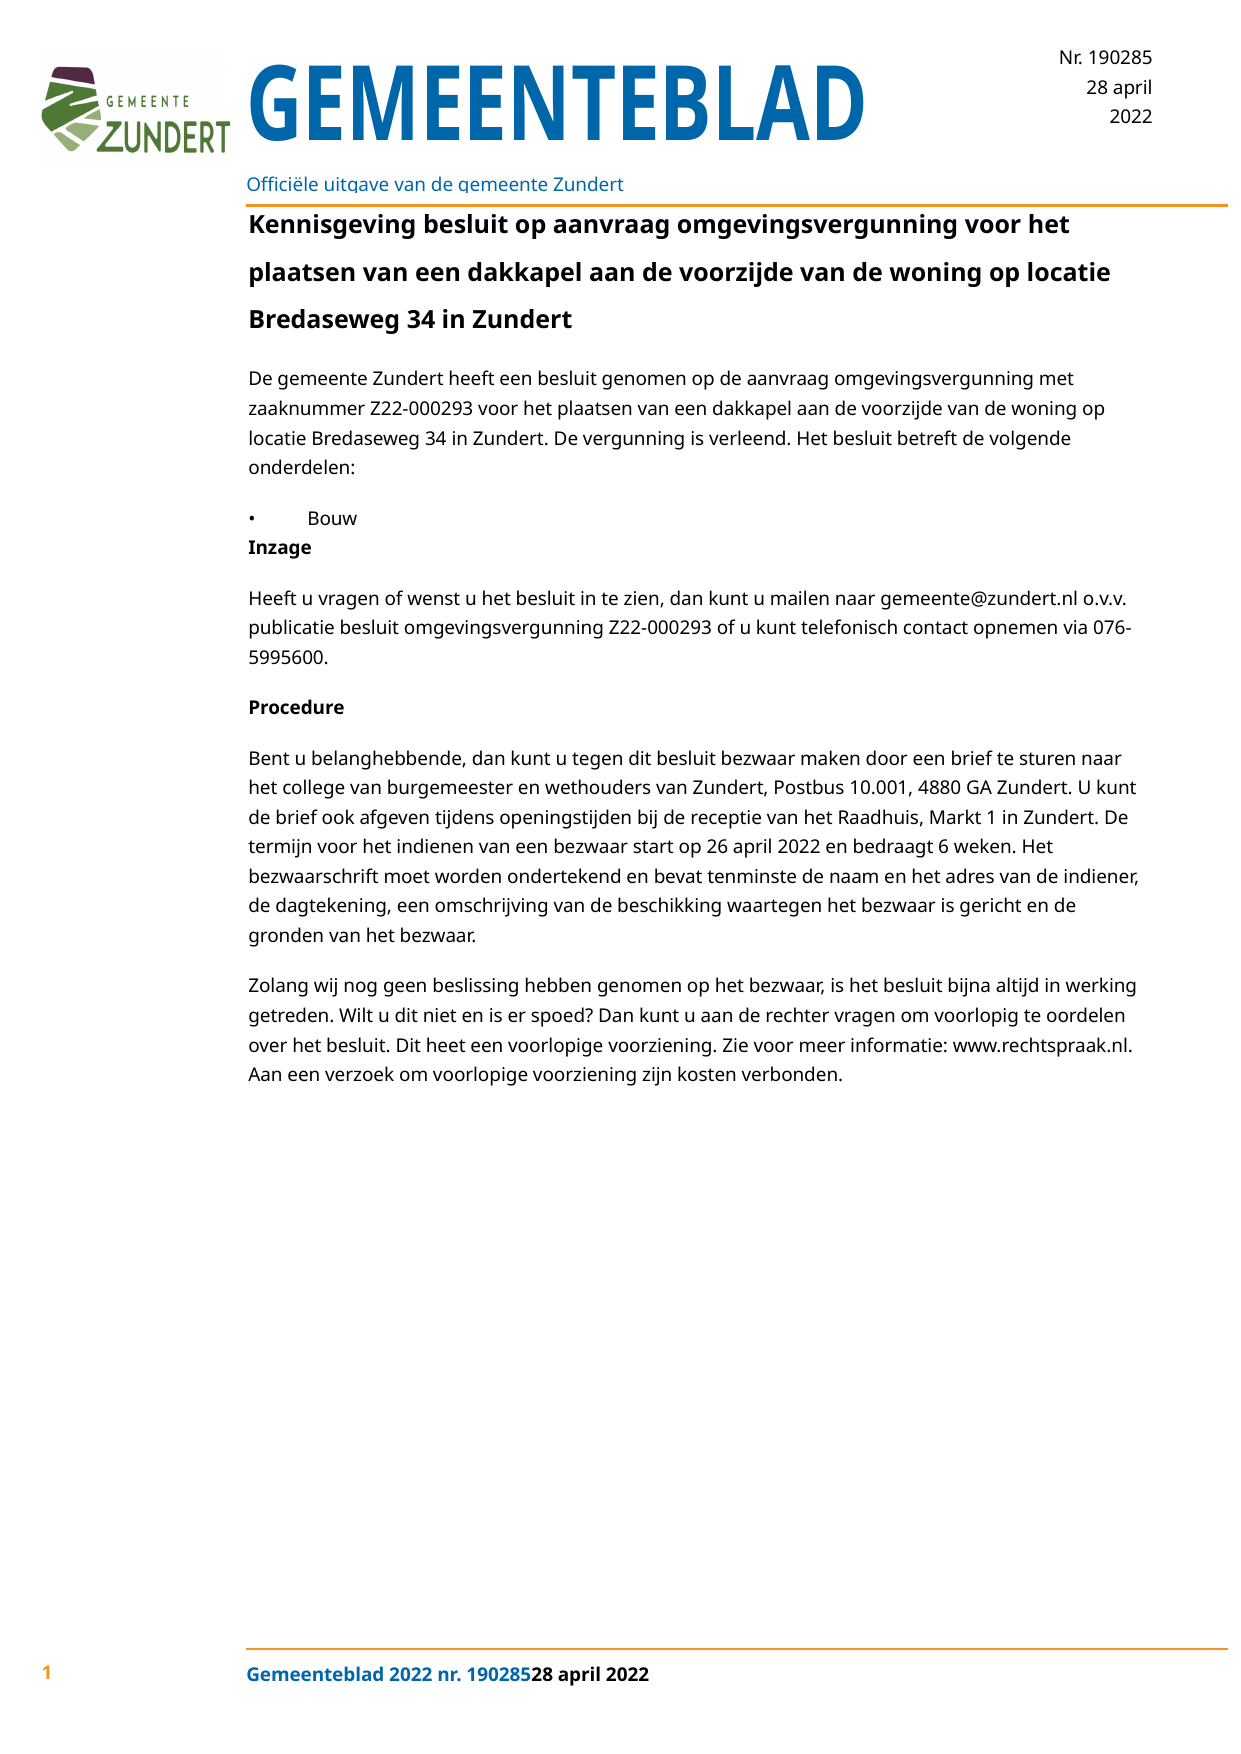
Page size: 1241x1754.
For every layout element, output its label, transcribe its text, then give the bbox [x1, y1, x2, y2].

picture [41, 47, 231, 172]
text Procedure [248, 694, 1152, 720]
text Inzage [248, 534, 1152, 560]
list Bouw [248, 505, 1152, 530]
text Kennisgeving besluit op aanvraag omgevingsvergunning voor het plaatsen van een dakkapel aan de voorzijde van de woning op locatie Bredaseweg 34 in Zundert [248, 207, 1152, 336]
text De gemeente Zundert heeft een besluit genomen op de aanvraag omgevingsvergunning met zaaknummer Z22-000293 voor het plaatsen van een dakkapel aan de voorzijde van de woning op locatie Bredaseweg 34 in Zundert. De vergunning is verleend. Het besluit betreft de volgende onderdelen: [248, 366, 1152, 480]
text Zolang wij nog geen beslissing hebben genomen op het bezwaar, is het besluit bijna altijd in werking getreden. Wilt u dit niet en is er spoed? Dan kunt u aan de rechter vragen om voorlopig te oordelen over het besluit. Dit heet een voorlopige voorziening. Zie voor meer informatie: www.rechtspraak.nl. Aan een verzoek om voorlopige voorziening zijn kosten verbonden. [248, 973, 1152, 1087]
text Heeft u vragen of wenst u het besluit in te zien, dan kunt u mailen naar gemeente@zundert.nl o.v.v. publicatie besluit omgevingsvergunning Z22-000293 of u kunt telefonisch contact opnemen via 076-5995600. [248, 585, 1152, 669]
text Bent u belanghebbende, dan kunt u tegen dit besluit bezwaar maken door een brief te sturen naar het college van burgemeester en wethouders van Zundert, Postbus 10.001, 4880 GA Zundert. U kunt de brief ook afgeven tijdens openingstijden bij de receptie van het Raadhuis, Markt 1 in Zundert. De termijn voor het indienen van een bezwaar start op 26 april 2022 en bedraagt 6 weken. Het bezwaarschrift moet worden ondertekend en bevat tenminste de naam en het adres van de indiener, de dagtekening, een omschrijving van de beschikking waartegen het bezwaar is gericht en de gronden van het bezwaar. [248, 745, 1152, 948]
